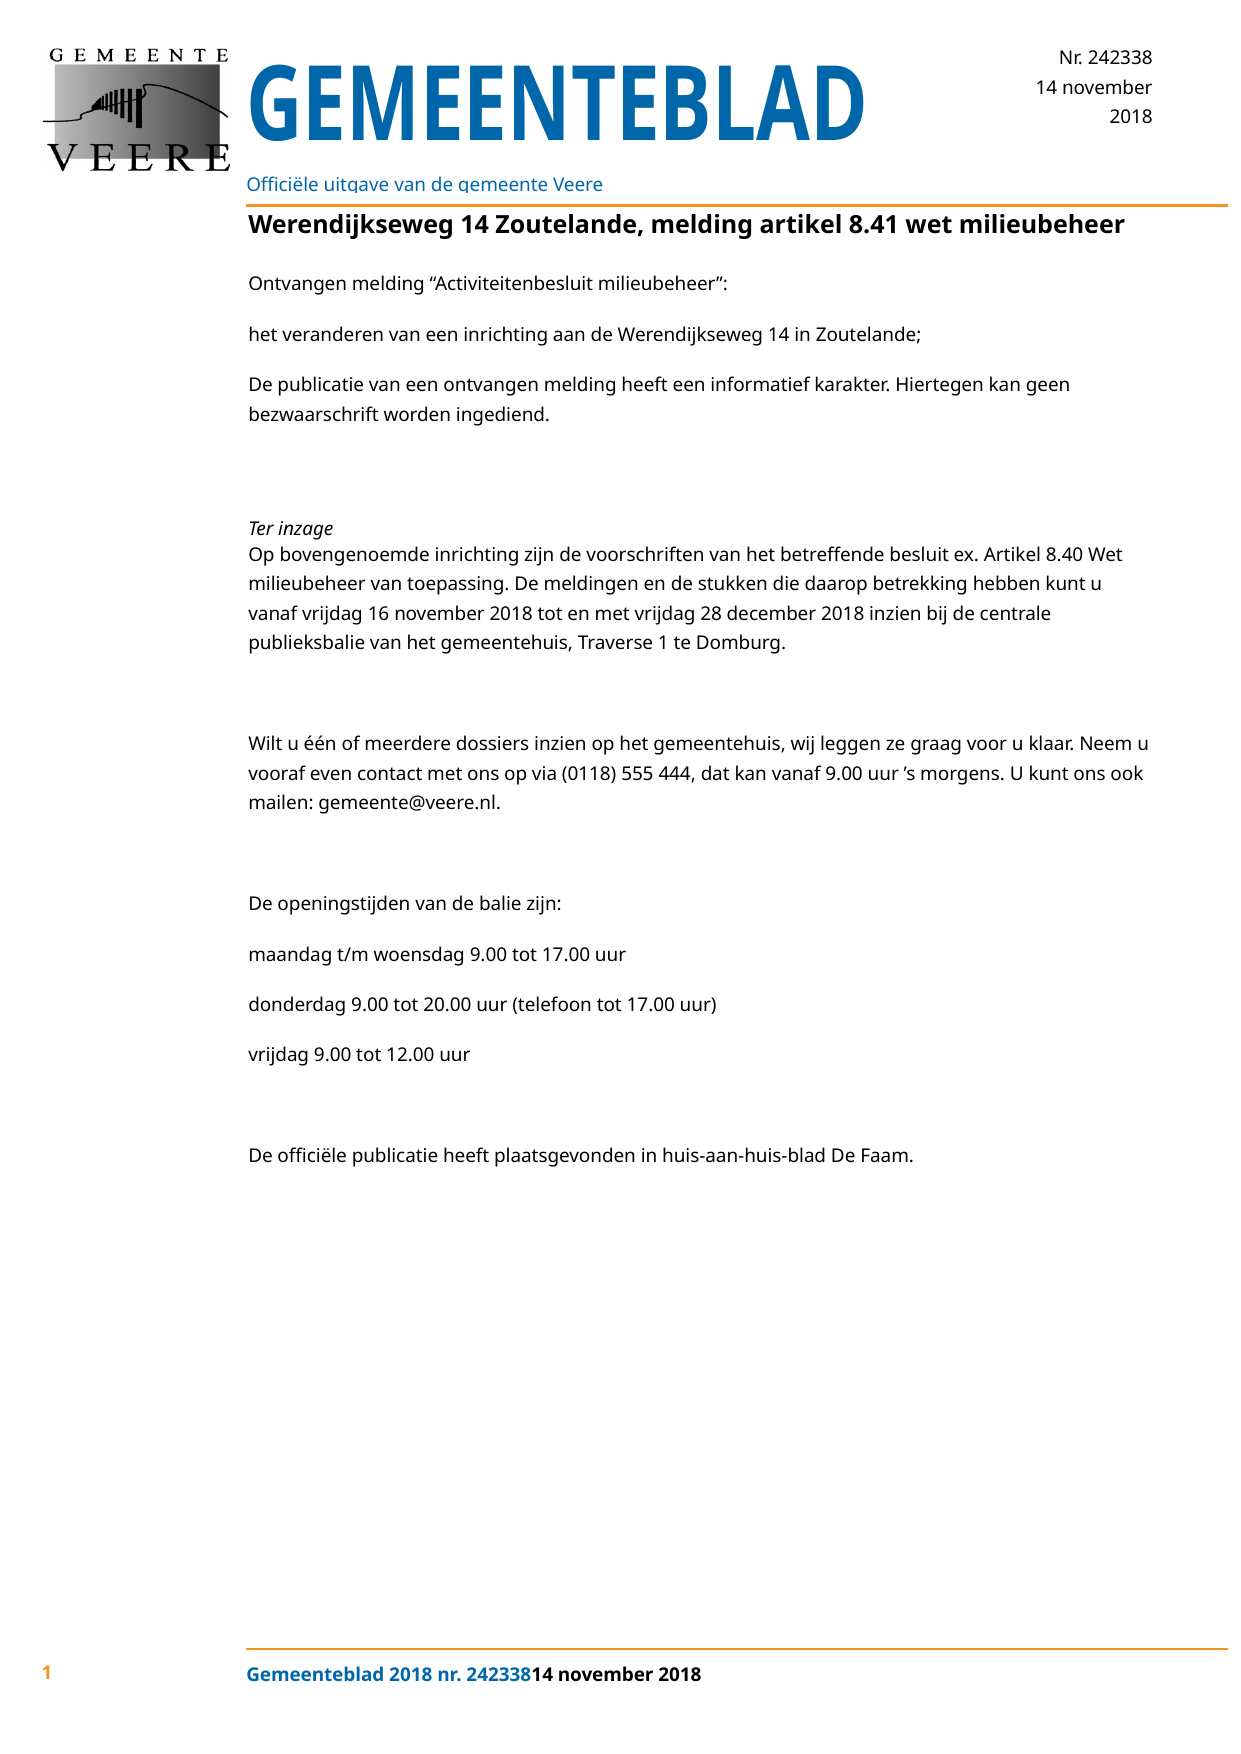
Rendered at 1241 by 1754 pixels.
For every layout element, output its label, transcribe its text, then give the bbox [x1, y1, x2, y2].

text De publicatie van een ontvangen melding heeft een informatief karakter. Hiertegen kan geen bezwaarschrift worden ingediend. [248, 371, 1152, 426]
text Wilt u één of meerdere dossiers inzien op het gemeentehuis, wij leggen ze graag voor u klaar. Neem u vooraf even contact met ons op via (0118) 555 444, dat kan vanaf 9.00 uur ’s morgens. U kunt ons ook mailen: gemeente@veere.nl. [248, 730, 1152, 815]
text De openingstijden van de balie zijn: [248, 890, 1152, 916]
text Werendijkseweg 14 Zoutelande, melding artikel 8.41 wet milieubeheer [248, 207, 1152, 241]
text het veranderen van een inrichting aan de Werendijkseweg 14 in Zoutelande; [248, 321, 1152, 346]
text Op bovengenoemde inrichting zijn de voorschriften van het betreffende besluit ex. Artikel 8.40 Wet milieubeheer van toepassing. De meldingen en de stukken die daarop betrekking hebben kunt u vanaf vrijdag 16 november 2018 tot en met vrijdag 28 december 2018 inzien bij de centrale publieksbalie van het gemeentehuis, Traverse 1 te Domburg. [248, 541, 1152, 655]
picture [41, 47, 231, 172]
text De officiële publicatie heeft plaatsgevonden in huis-aan-huis-blad De Faam. [248, 1142, 1152, 1168]
text maandag t/m woensdag 9.00 tot 17.00 uur [248, 941, 1152, 967]
text donderdag 9.00 tot 20.00 uur (telefoon tot 17.00 uur) [248, 991, 1152, 1017]
text Ontvangen melding “Activiteitenbesluit milieubeheer”: [248, 270, 1152, 296]
text Ter inzage [248, 515, 1152, 541]
text vrijdag 9.00 tot 12.00 uur [248, 1042, 1152, 1067]
